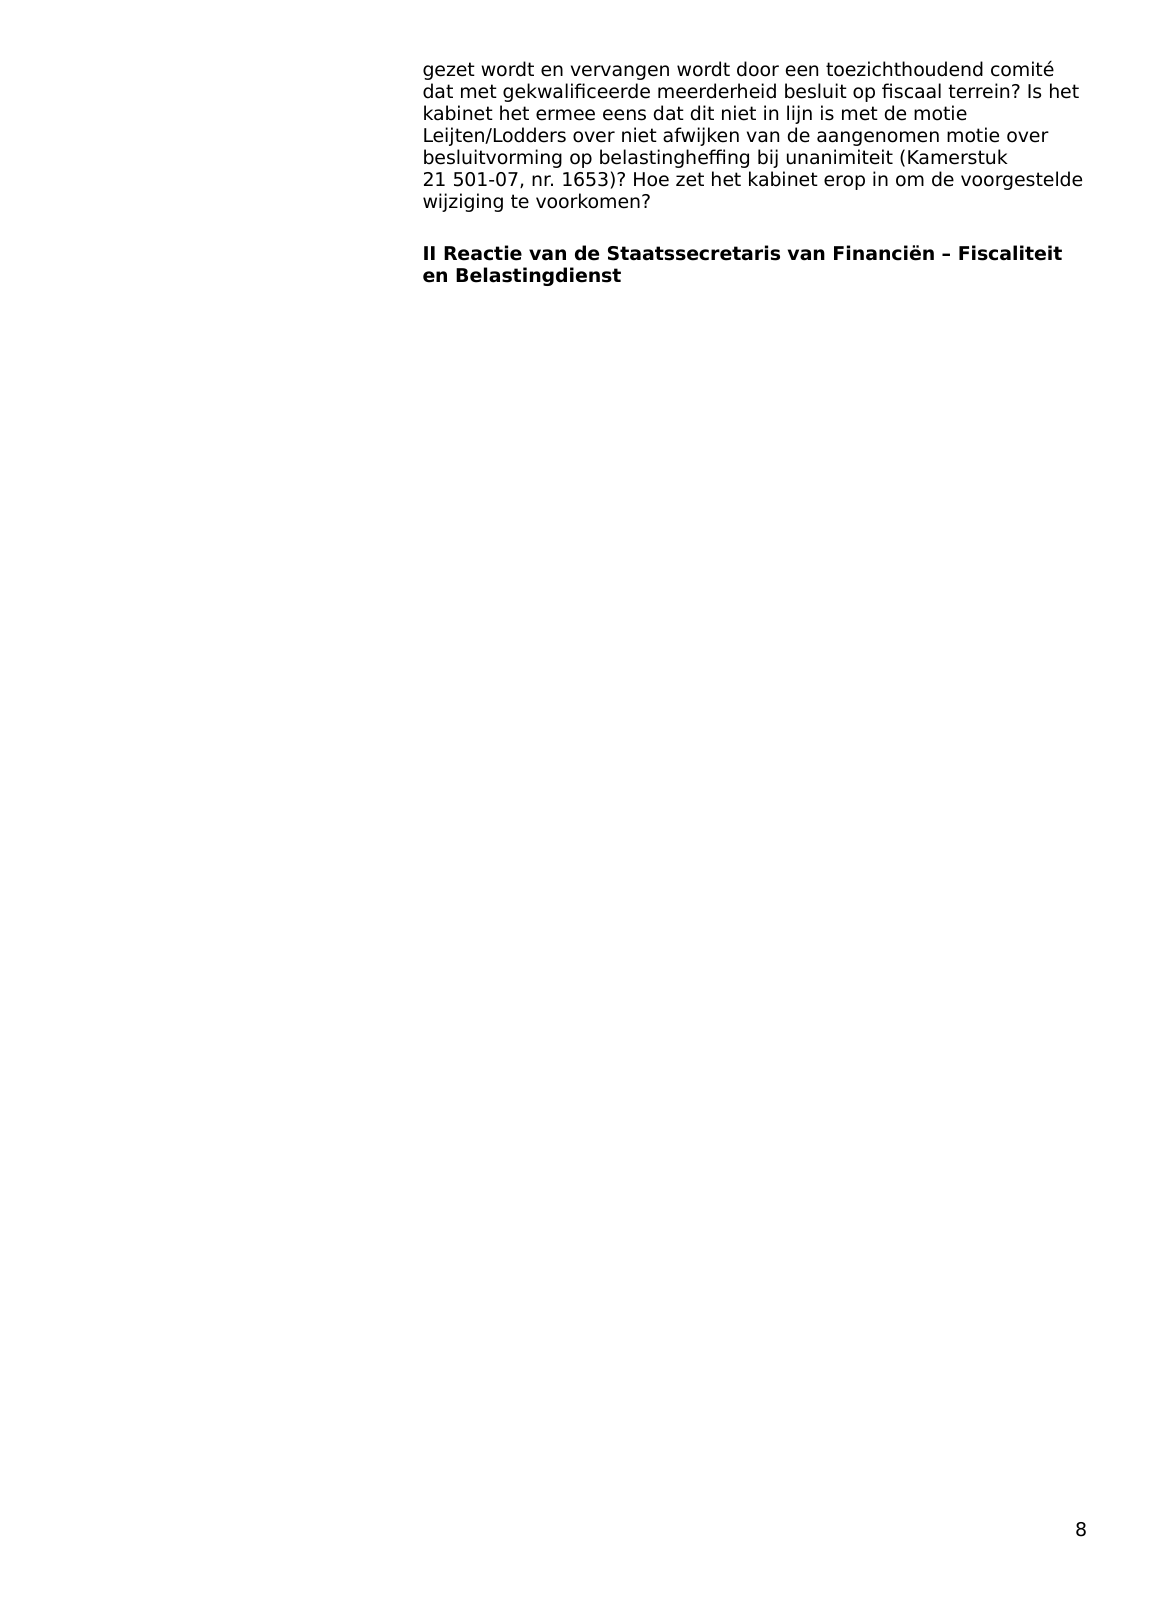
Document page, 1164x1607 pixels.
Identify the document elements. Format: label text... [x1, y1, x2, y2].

subtitle II Reactie van de Staatssecretaris van Financiën – Fiscaliteit en Belastingdienst [422, 243, 1087, 287]
text gezet wordt en vervangen wordt door een toezichthoudend comité dat met gekwalificeerde meerderheid besluit op fiscaal terrein? Is het kabinet het ermee eens dat dit niet in lijn is met de motie Leijten/Lodders over niet afwijken van de aangenomen motie over besluitvorming op belastingheffing bij unanimiteit (Kamerstuk 21 501-07, nr. 1653)? Hoe zet het kabinet erop in om de voorgestelde wijziging te voorkomen? [422, 59, 1087, 213]
